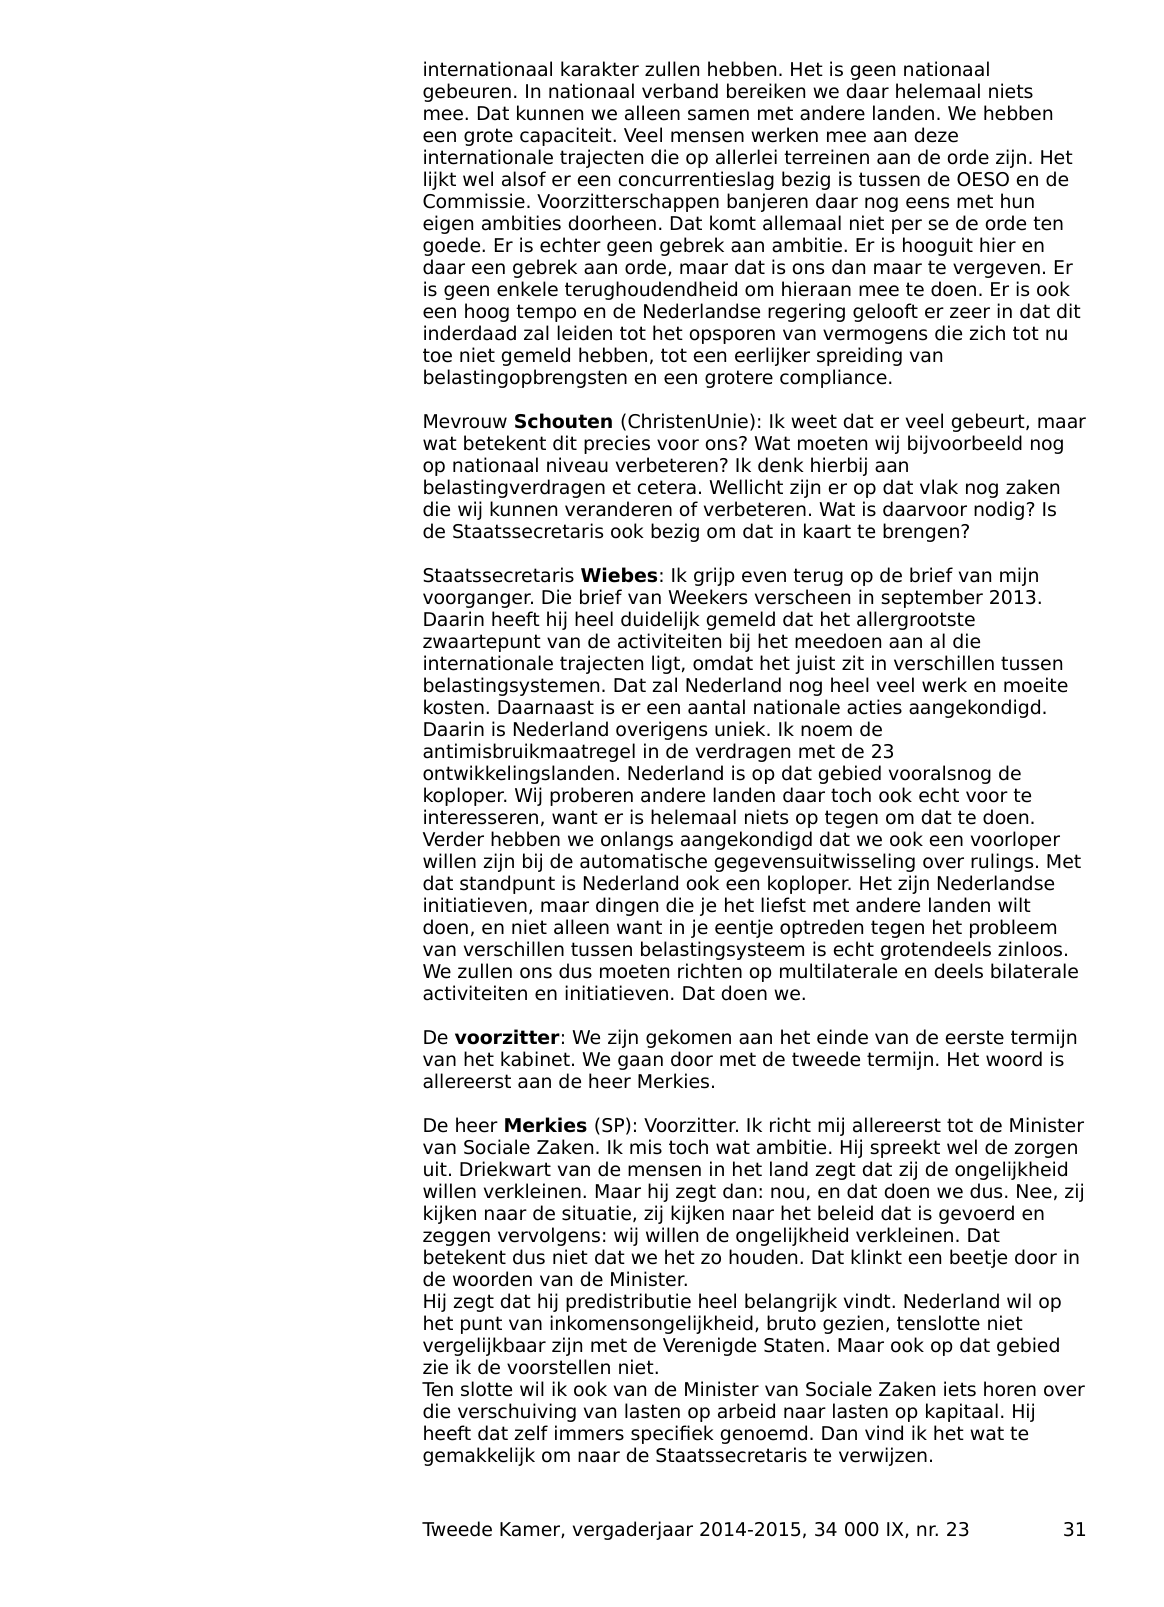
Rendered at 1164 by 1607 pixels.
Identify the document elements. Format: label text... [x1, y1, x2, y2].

text Mevrouw Schouten (ChristenUnie): Ik weet dat er veel gebeurt, maar wat betekent dit precies voor ons? Wat moeten wij bijvoorbeeld nog op nationaal niveau verbeteren? Ik denk hierbij aan belastingverdragen et cetera. Wellicht zijn er op dat vlak nog zaken die wij kunnen veranderen of verbeteren. Wat is daarvoor nodig? Is de Staatssecretaris ook bezig om dat in kaart te brengen? [422, 411, 1087, 543]
text Hij zegt dat hij predistributie heel belangrijk vindt. Nederland wil op het punt van inkomensongelijkheid, bruto gezien, tenslotte niet vergelijkbaar zijn met de Verenigde Staten. Maar ook op dat gebied zie ik de voorstellen niet. [422, 1291, 1087, 1379]
text De heer Merkies (SP): Voorzitter. Ik richt mij allereerst tot de Minister van Sociale Zaken. Ik mis toch wat ambitie. Hij spreekt wel de zorgen uit. Driekwart van de mensen in het land zegt dat zij de ongelijkheid willen verkleinen. Maar hij zegt dan: nou, en dat doen we dus. Nee, zij kijken naar de situatie, zij kijken naar het beleid dat is gevoerd en zeggen vervolgens: wij willen de ongelijkheid verkleinen. Dat betekent dus niet dat we het zo houden. Dat klinkt een beetje door in de woorden van de Minister. [422, 1115, 1087, 1291]
text De voorzitter: We zijn gekomen aan het einde van de eerste termijn van het kabinet. We gaan door met de tweede termijn. Het woord is allereerst aan de heer Merkies. [422, 1027, 1087, 1093]
text internationaal karakter zullen hebben. Het is geen nationaal gebeuren. In nationaal verband bereiken we daar helemaal niets mee. Dat kunnen we alleen samen met andere landen. We hebben een grote capaciteit. Veel mensen werken mee aan deze internationale trajecten die op allerlei terreinen aan de orde zijn. Het lijkt wel alsof er een concurrentieslag bezig is tussen de OESO en de Commissie. Voorzitterschappen banjeren daar nog eens met hun eigen ambities doorheen. Dat komt allemaal niet per se de orde ten goede. Er is echter geen gebrek aan ambitie. Er is hooguit hier en daar een gebrek aan orde, maar dat is ons dan maar te vergeven. Er is geen enkele terughoudendheid om hieraan mee te doen. Er is ook een hoog tempo en de Nederlandse regering gelooft er zeer in dat dit inderdaad zal leiden tot het opsporen van vermogens die zich tot nu toe niet gemeld hebben, tot een eerlijker spreiding van belastingopbrengsten en een grotere compliance. [422, 59, 1087, 389]
text Ten slotte wil ik ook van de Minister van Sociale Zaken iets horen over die verschuiving van lasten op arbeid naar lasten op kapitaal. Hij heeft dat zelf immers specifiek genoemd. Dan vind ik het wat te gemakkelijk om naar de Staatssecretaris te verwijzen. [422, 1379, 1087, 1467]
text Staatssecretaris Wiebes: Ik grijp even terug op de brief van mijn voorganger. Die brief van Weekers verscheen in september 2013. Daarin heeft hij heel duidelijk gemeld dat het allergrootste zwaartepunt van de activiteiten bij het meedoen aan al die internationale trajecten ligt, omdat het juist zit in verschillen tussen belastingsystemen. Dat zal Nederland nog heel veel werk en moeite kosten. Daarnaast is er een aantal nationale acties aangekondigd. Daarin is Nederland overigens uniek. Ik noem de antimisbruikmaatregel in de verdragen met de 23 ontwikkelingslanden. Nederland is op dat gebied vooralsnog de koploper. Wij proberen andere landen daar toch ook echt voor te interesseren, want er is helemaal niets op tegen om dat te doen. Verder hebben we onlangs aangekondigd dat we ook een voorloper willen zijn bij de automatische gegevensuitwisseling over rulings. Met dat standpunt is Nederland ook een koploper. Het zijn Nederlandse initiatieven, maar dingen die je het liefst met andere landen wilt doen, en niet alleen want in je eentje optreden tegen het probleem van verschillen tussen belastingsysteem is echt grotendeels zinloos. We zullen ons dus moeten richten op multilaterale en deels bilaterale activiteiten en initiatieven. Dat doen we. [422, 565, 1087, 1004]
